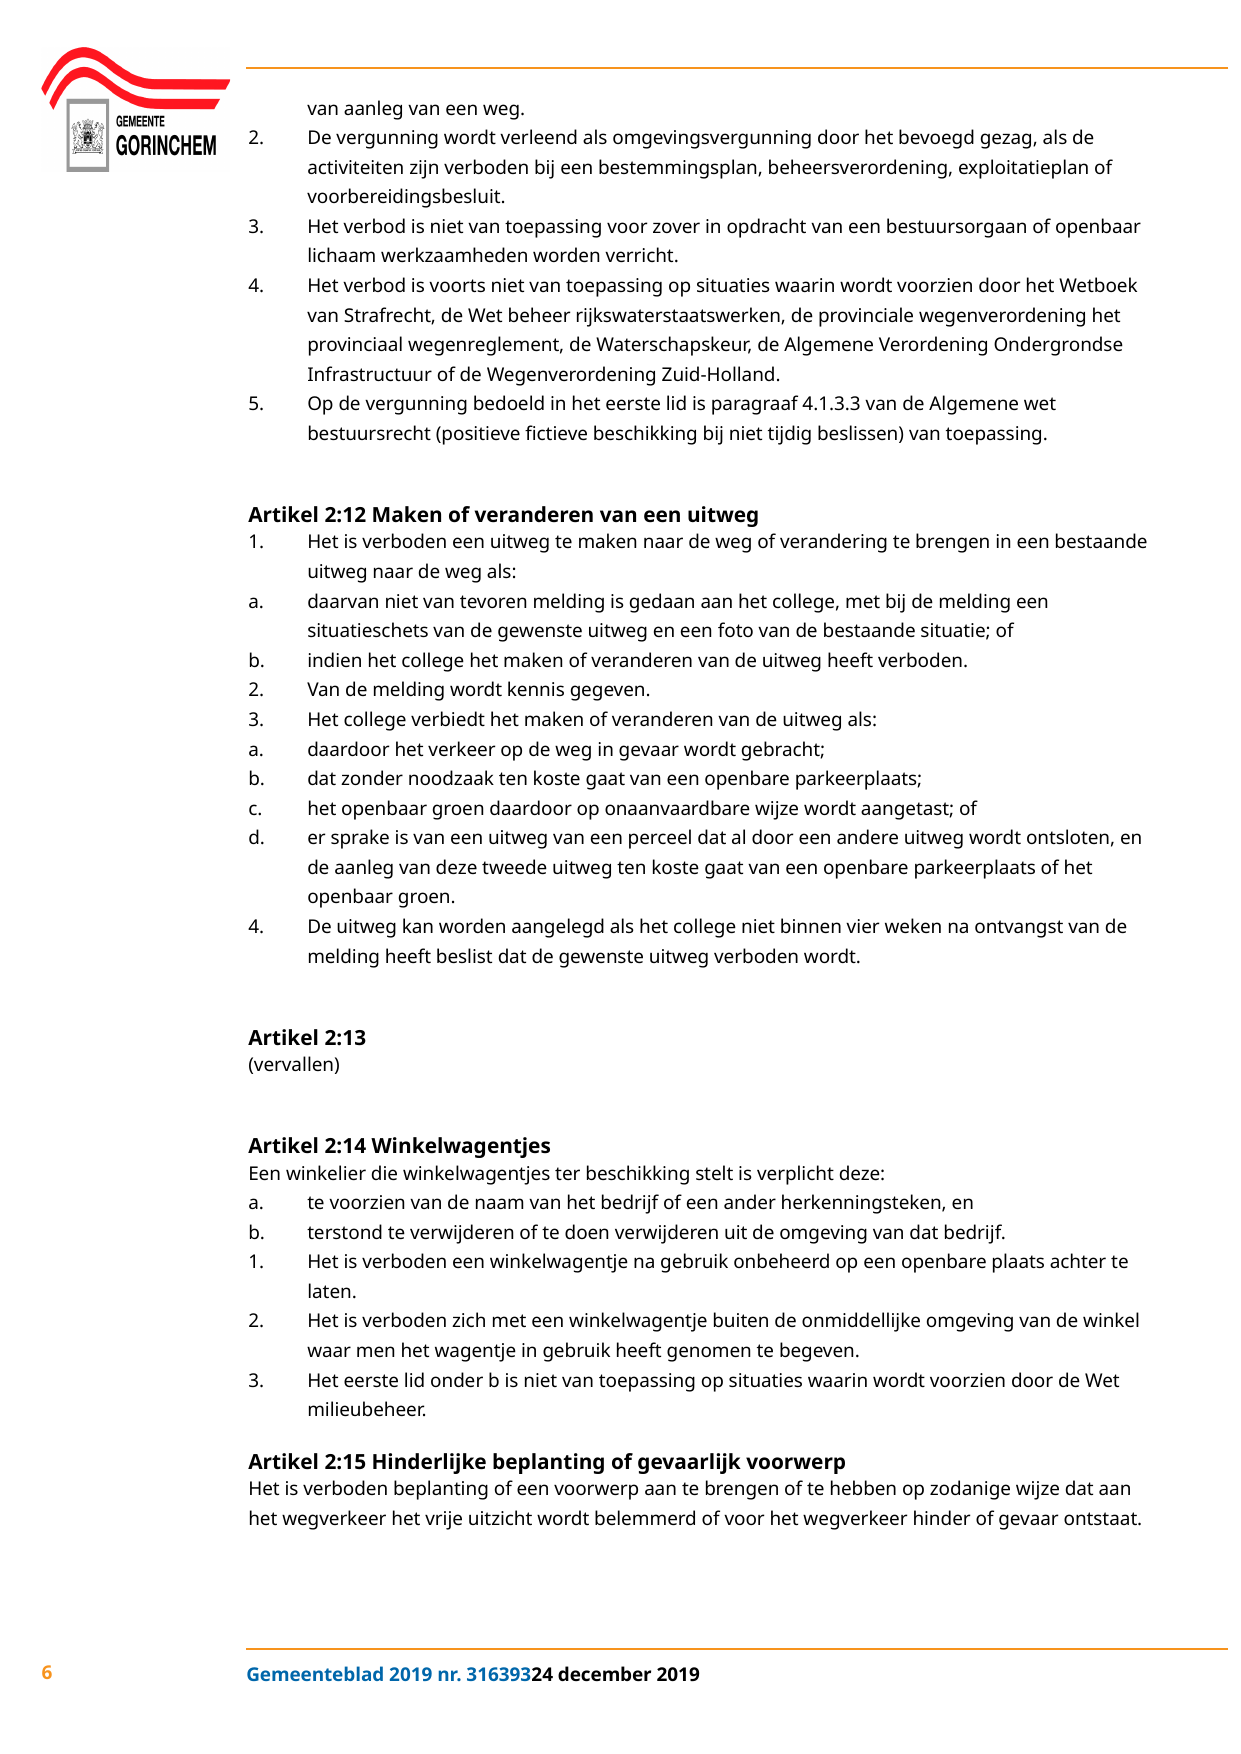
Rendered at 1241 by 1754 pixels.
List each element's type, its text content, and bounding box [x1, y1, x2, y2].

list terstond te verwijderen of te doen verwijderen uit de omgeving van dat bedrijf. [248, 1219, 1152, 1244]
text Artikel 2:14 Winkelwagentjes [248, 1131, 1152, 1160]
list Het eerste lid onder b is niet van toepassing op situaties waarin wordt voorzien door de Wet milieubeheer. [248, 1367, 1152, 1422]
list Het is verboden een winkelwagentje na gebruik onbeheerd op een openbare plaats achter te laten. [248, 1248, 1152, 1304]
list Het verbod is niet van toepassing voor zover in opdracht van een bestuursorgaan of openbaar lichaam werkzaamheden worden verricht. [248, 213, 1152, 268]
text Artikel 2:12 Maken of veranderen van een uitweg [248, 500, 1152, 529]
list te voorzien van de naam van het bedrijf of een ander herkenningsteken, en [248, 1189, 1152, 1215]
list dat zonder noodzaak ten koste gaat van een openbare parkeerplaats; [248, 765, 1152, 791]
list Het is verboden zich met een winkelwagentje buiten de onmiddellijke omgeving van de winkel waar men het wagentje in gebruik heeft genomen te begeven. [248, 1308, 1152, 1363]
picture [41, 47, 231, 172]
list daardoor het verkeer op de weg in gevaar wordt gebracht; [248, 736, 1152, 761]
text Het is verboden beplanting of een voorwerp aan te brengen of te hebben op zodanige wijze dat aan het wegverkeer het vrije uitzicht wordt belemmerd of voor het wegverkeer hinder of gevaar ontstaat. [248, 1475, 1152, 1531]
list indien het college het maken of veranderen van de uitweg heeft verboden. [248, 647, 1152, 673]
list daarvan niet van tevoren melding is gedaan aan het college, met bij de melding een situatieschets van de gewenste uitweg en een foto van de bestaande situatie; of [248, 588, 1152, 643]
text Een winkelier die winkelwagentjes ter beschikking stelt is verplicht deze: [248, 1160, 1152, 1185]
list Het verbod is voorts niet van toepassing op situaties waarin wordt voorzien door het Wetboek van Strafrecht, de Wet beheer rijkswaterstaatswerken, de provinciale wegenverordening het provinciaal wegenreglement, de Waterschapskeur, de Algemene Verordening Ondergrondse Infrastructuur of de Wegenverordening Zuid-Holland. [248, 272, 1152, 387]
list Van de melding wordt kennis gegeven. [248, 677, 1152, 702]
text Artikel 2:15 Hinderlijke beplanting of gevaarlijk voorwerp [248, 1447, 1152, 1475]
list Op de vergunning bedoeld in het eerste lid is paragraaf 4.1.3.3 van de Algemene wet bestuursrecht (positieve fictieve beschikking bij niet tijdig beslissen) van toepassing. [248, 391, 1152, 446]
list De vergunning wordt verleend als omgevingsvergunning door het bevoegd gezag, als de activiteiten zijn verboden bij een bestemmingsplan, beheersverordening, exploitatieplan of voorbereidingsbesluit. [248, 124, 1152, 209]
list er sprake is van een uitweg van een perceel dat al door een andere uitweg wordt ontsloten, en de aanleg van deze tweede uitweg ten koste gaat van een openbare parkeerplaats of het openbaar groen. [248, 824, 1152, 909]
text Artikel 2:13 [248, 1023, 1152, 1051]
list het openbaar groen daardoor op onaanvaardbare wijze wordt aangetast; of [248, 795, 1152, 821]
list Het college verbiedt het maken of veranderen van de uitweg als: [248, 706, 1152, 732]
list De uitweg kan worden aangelegd als het college niet binnen vier weken na ontvangst van de melding heeft beslist dat de gewenste uitweg verboden wordt. [248, 913, 1152, 968]
list van aanleg van een weg. [248, 95, 1152, 121]
text (vervallen) [248, 1051, 1152, 1077]
list Het is verboden een uitweg te maken naar de weg of verandering te brengen in een bestaande uitweg naar de weg als: [248, 529, 1152, 584]
